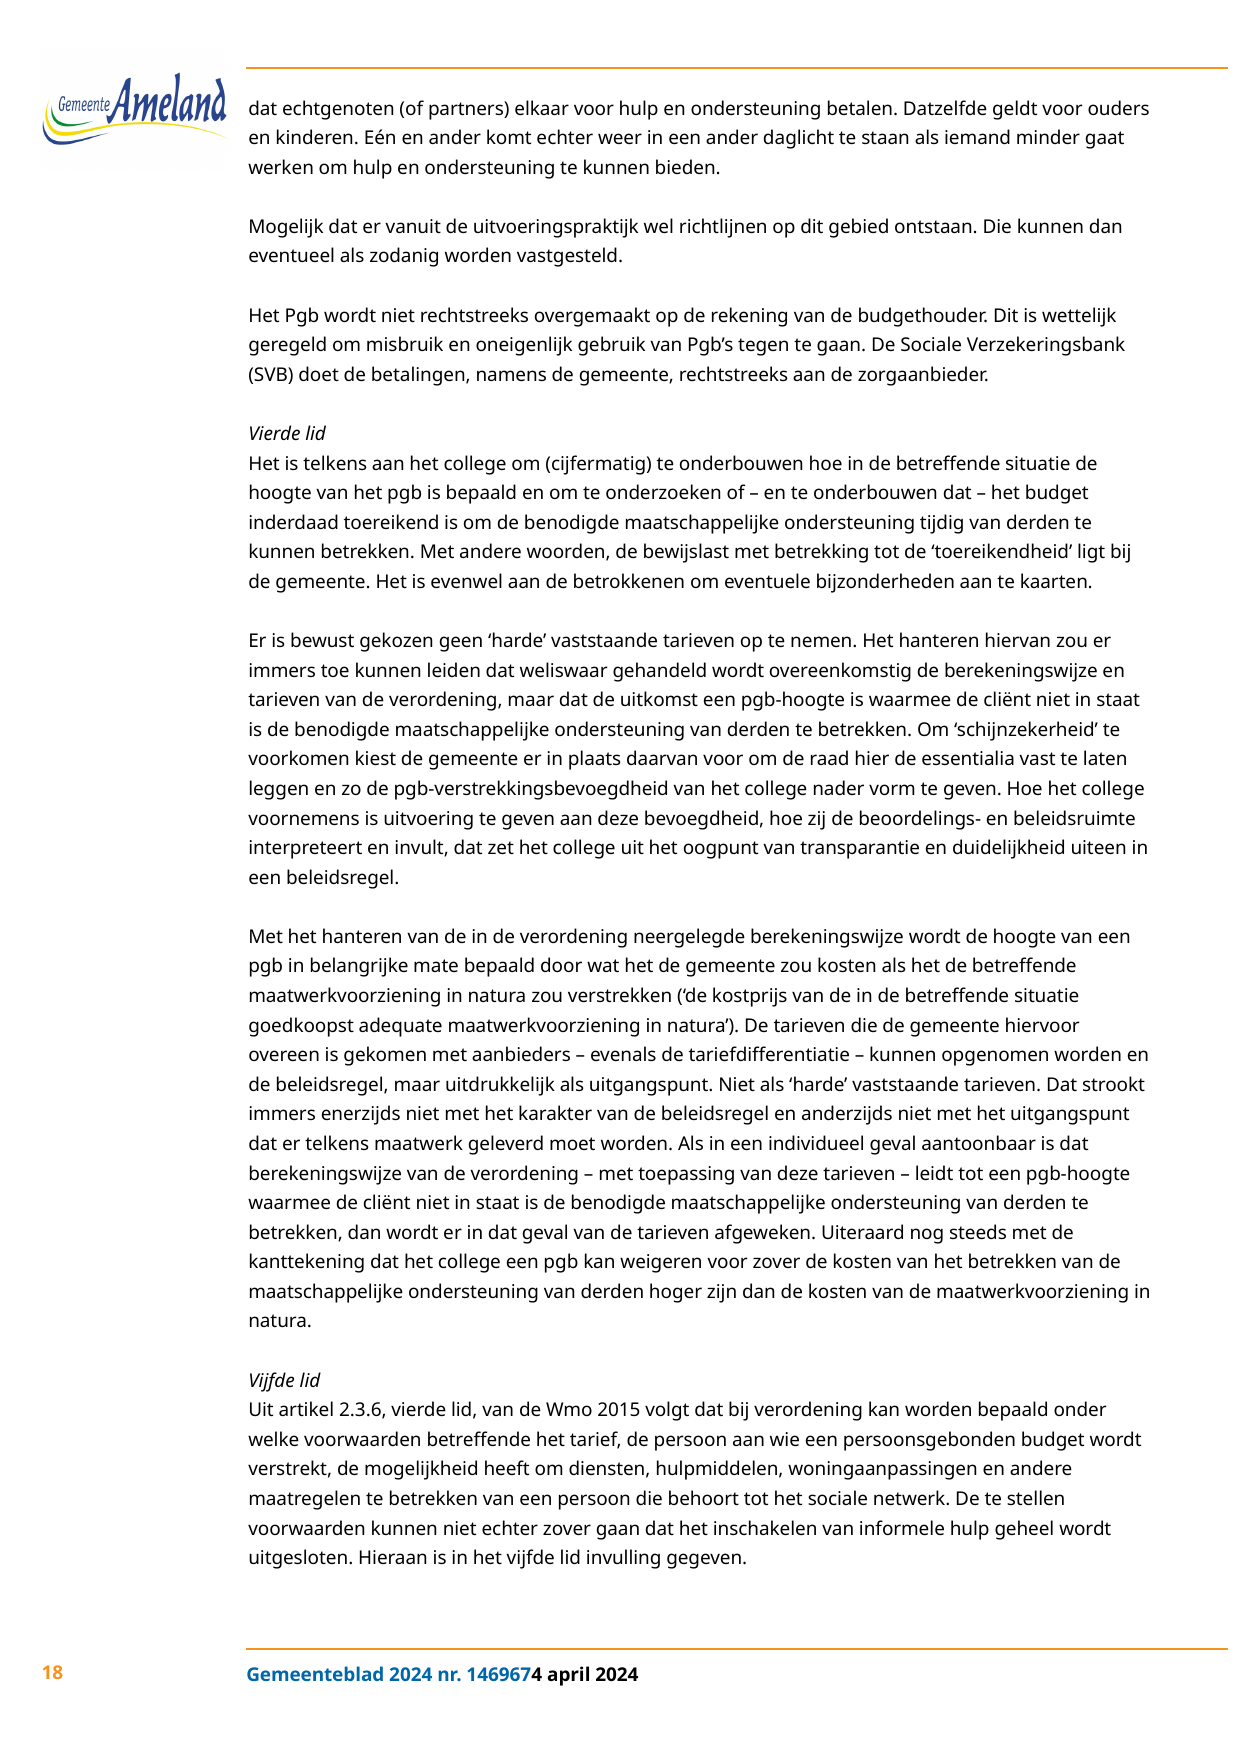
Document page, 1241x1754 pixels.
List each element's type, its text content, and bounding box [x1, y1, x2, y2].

text Er is bewust gekozen geen ‘harde’ vaststaande tarieven op te nemen. Het hanteren hiervan zou er immers toe kunnen leiden dat weliswaar gehandeld wordt overeenkomstig de berekeningswijze en tarieven van de verordening, maar dat de uitkomst een pgb-hoogte is waarmee de cliënt niet in staat is de benodigde maatschappelijke ondersteuning van derden te betrekken. Om ‘schijnzekerheid’ te voorkomen kiest de gemeente er in plaats daarvan voor om de raad hier de essentialia vast te laten leggen en zo de pgb-verstrekkingsbevoegdheid van het college nader vorm te geven. Hoe het college voornemens is uitvoering te geven aan deze bevoegdheid, hoe zij de beoordelings- en beleidsruimte interpreteert en invult, dat zet het college uit het oogpunt van transparantie en duidelijkheid uiteen in een beleidsregel. [248, 627, 1152, 890]
picture [41, 47, 231, 172]
text dat echtgenoten (of partners) elkaar voor hulp en ondersteuning betalen. Datzelfde geldt voor ouders en kinderen. Eén en ander komt echter weer in een ander daglicht te staan als iemand minder gaat werken om hulp en ondersteuning te kunnen bieden. [248, 95, 1152, 180]
text Het is telkens aan het college om (cijfermatig) te onderbouwen hoe in de betreffende situatie de hoogte van het pgb is bepaald en om te onderzoeken of – en te onderbouwen dat – het budget inderdaad toereikend is om de benodigde maatschappelijke ondersteuning tijdig van derden te kunnen betrekken. Met andere woorden, de bewijslast met betrekking tot de ‘toereikendheid’ ligt bij de gemeente. Het is evenwel aan de betrokkenen om eventuele bijzonderheden aan te kaarten. [248, 450, 1152, 594]
text Mogelijk dat er vanuit de uitvoeringspraktijk wel richtlijnen op dit gebied ontstaan. Die kunnen dan eventueel als zodanig worden vastgesteld. [248, 213, 1152, 268]
text Met het hanteren van de in de verordening neergelegde berekeningswijze wordt de hoogte van een pgb in belangrijke mate bepaald door wat het de gemeente zou kosten als het de betreffende maatwerkvoorziening in natura zou verstrekken (‘de kostprijs van de in de betreffende situatie goedkoopst adequate maatwerkvoorziening in natura’). De tarieven die de gemeente hiervoor overeen is gekomen met aanbieders – evenals de tariefdifferentiatie – kunnen opgenomen worden en de beleidsregel, maar uitdrukkelijk als uitgangspunt. Niet als ‘harde’ vaststaande tarieven. Dat strookt immers enerzijds niet met het karakter van de beleidsregel en anderzijds niet met het uitgangspunt dat er telkens maatwerk geleverd moet worden. Als in een individueel geval aantoonbaar is dat berekeningswijze van de verordening – met toepassing van deze tarieven – leidt tot een pgb-hoogte waarmee de cliënt niet in staat is de benodigde maatschappelijke ondersteuning van derden te betrekken, dan wordt er in dat geval van de tarieven afgeweken. Uiteraard nog steeds met de kanttekening dat het college een pgb kan weigeren voor zover de kosten van het betrekken van de maatschappelijke ondersteuning van derden hoger zijn dan de kosten van de maatwerkvoorziening in natura. [248, 923, 1152, 1333]
text Vierde lid [248, 420, 1152, 446]
text Vijfde lid [248, 1367, 1152, 1393]
text Het Pgb wordt niet rechtstreeks overgemaakt op de rekening van de budgethouder. Dit is wettelijk geregeld om misbruik en oneigenlijk gebruik van Pgb’s tegen te gaan. De Sociale Verzekeringsbank (SVB) doet de betalingen, namens de gemeente, rechtstreeks aan de zorgaanbieder. [248, 302, 1152, 387]
text Uit artikel 2.3.6, vierde lid, van de Wmo 2015 volgt dat bij verordening kan worden bepaald onder welke voorwaarden betreffende het tarief, de persoon aan wie een persoonsgebonden budget wordt verstrekt, de mogelijkheid heeft om diensten, hulpmiddelen, woningaanpassingen en andere maatregelen te betrekken van een persoon die behoort tot het sociale netwerk. De te stellen voorwaarden kunnen niet echter zover gaan dat het inschakelen van informele hulp geheel wordt uitgesloten. Hieraan is in het vijfde lid invulling gegeven. [248, 1396, 1152, 1570]
